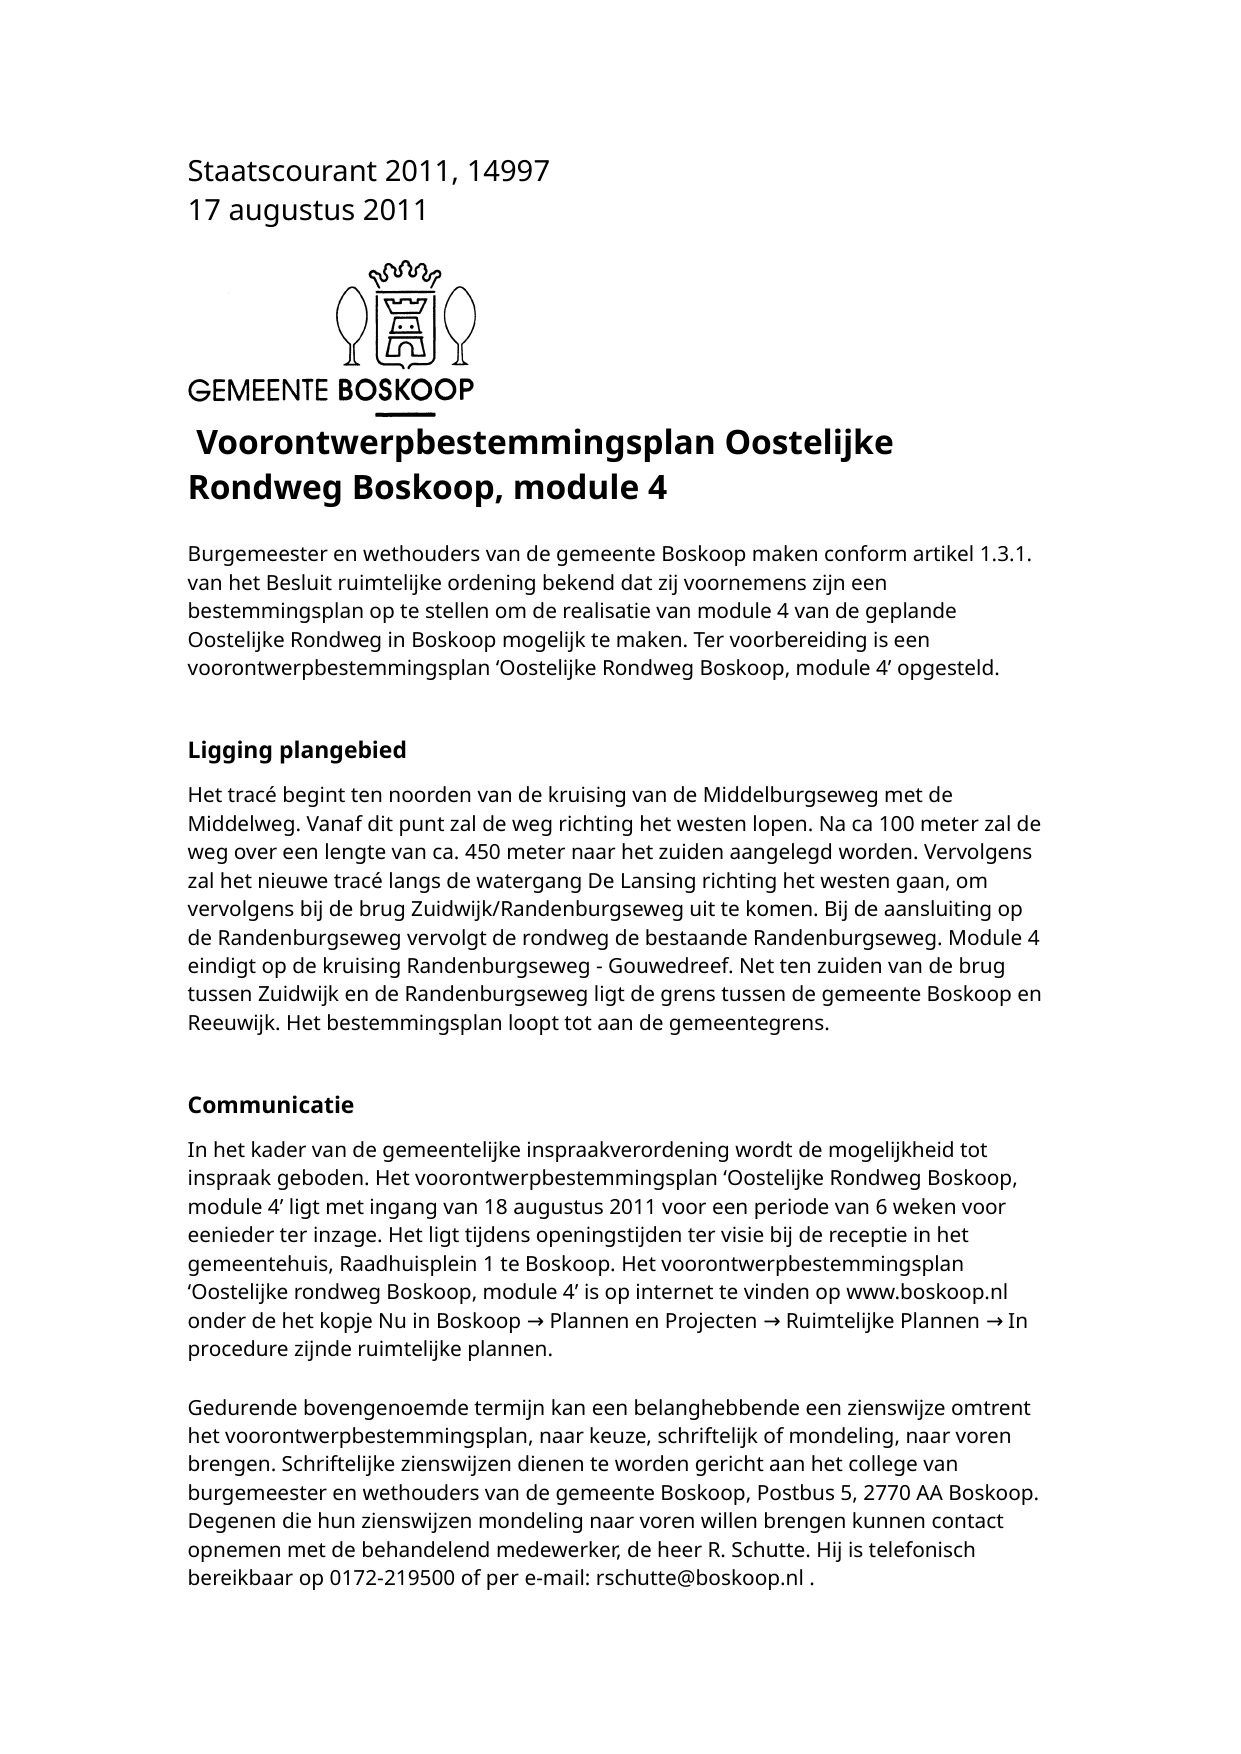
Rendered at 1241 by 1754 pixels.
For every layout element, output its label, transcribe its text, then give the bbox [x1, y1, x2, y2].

text 17 augustus 2011 [187, 190, 1053, 229]
text Burgemeester en wethouders van de gemeente Boskoop maken conform artikel 1.3.1. van het Besluit ruimtelijke ordening bekend dat zij voornemens zijn een bestemmingsplan op te stellen om de realisatie van module 4 van de geplande Oostelijke Rondweg in Boskoop mogelijk te maken. Ter voorbereiding is een voorontwerpbestemmingsplan ‘Oostelijke Rondweg Boskoop, module 4’ opgesteld. [187, 539, 1053, 682]
text Het tracé begint ten noorden van de kruising van de Middelburgseweg met de Middelweg. Vanaf dit punt zal de weg richting het westen lopen. Na ca 100 meter zal de weg over een lengte van ca. 450 meter naar het zuiden aangelegd worden. Vervolgens zal het nieuwe tracé langs de watergang De Lansing richting het westen gaan, om vervolgens bij de brug Zuidwijk/Randenburgseweg uit te komen. Bij de aansluiting op de Randenburgseweg vervolgt de rondweg de bestaande Randenburgseweg. Module 4 eindigt op de kruising Randenburgseweg - Gouwedreef. Net ten zuiden van de brug tussen Zuidwijk en de Randenburgseweg ligt de grens tussen de gemeente Boskoop en Reeuwijk. Het bestemmingsplan loopt tot aan de gemeentegrens. [187, 780, 1053, 1036]
text Staatscourant 2011, 14997 [187, 150, 1053, 190]
text In het kader van de gemeentelijke inspraakverordening wordt de mogelijkheid tot inspraak geboden. Het voorontwerpbestemmingsplan ‘Oostelijke Rondweg Boskoop, module 4’ ligt met ingang van 18 augustus 2011 voor een periode van 6 weken voor eenieder ter inzage. Het ligt tijdens openingstijden ter visie bij de receptie in het gemeentehuis, Raadhuisplein 1 te Boskoop. Het voorontwerpbestemmingsplan ‘Oostelijke rondweg Boskoop, module 4’ is op internet te vinden op www.boskoop.nl onder de het kopje Nu in Boskoop → Plannen en Projecten → Ruimtelijke Plannen → In procedure zijnde ruimtelijke plannen. [187, 1135, 1053, 1363]
text Gedurende bovengenoemde termijn kan een belanghebbende een zienswijze omtrent het voorontwerpbestemmingsplan, naar keuze, schriftelijk of mondeling, naar voren brengen. Schriftelijke zienswijzen dienen te worden gericht aan het college van burgemeester en wethouders van de gemeente Boskoop, Postbus 5, 2770 AA Boskoop. Degenen die hun zienswijzen mondeling naar voren willen brengen kunnen contact opnemen met de behandelend medewerker, de heer R. Schutte. Hij is telefonisch bereikbaar op 0172-219500 of per e-mail: rschutte@boskoop.nl . [187, 1393, 1053, 1592]
subtitle Communicatie [187, 1089, 1053, 1120]
subtitle Ligging plangebied [187, 734, 1053, 765]
picture [187, 258, 477, 419]
subtitle Voorontwerpbestemmingsplan Oostelijke Rondweg Boskoop, module 4 [187, 271, 1053, 509]
